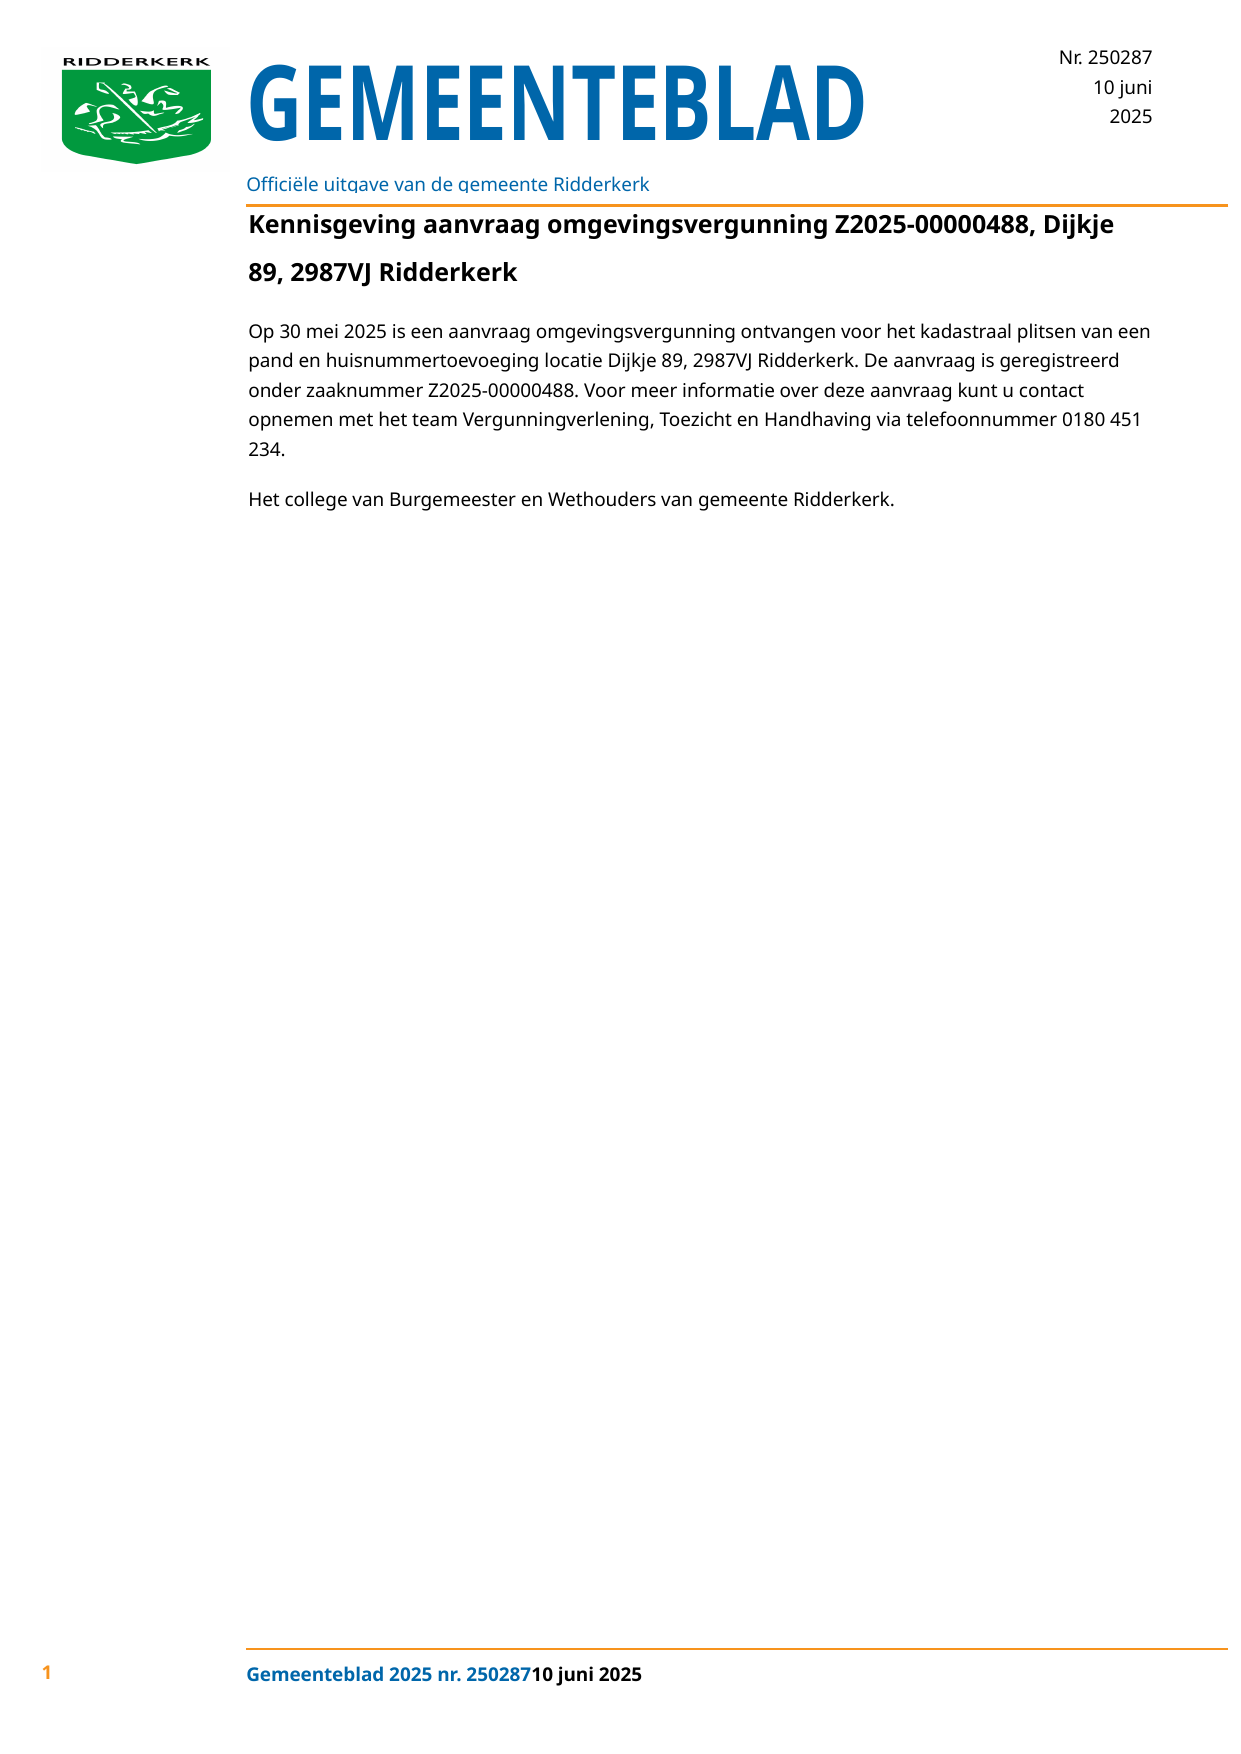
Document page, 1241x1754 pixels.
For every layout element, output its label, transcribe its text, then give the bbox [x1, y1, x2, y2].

text Kennisgeving aanvraag omgevingsvergunning Z2025-00000488, Dijkje 89, 2987VJ Ridderkerk [248, 207, 1152, 288]
text Op 30 mei 2025 is een aanvraag omgevingsvergunning ontvangen voor het kadastraal plitsen van een pand en huisnummertoevoeging locatie Dijkje 89, 2987VJ Ridderkerk. De aanvraag is geregistreerd onder zaaknummer Z2025-00000488. Voor meer informatie over deze aanvraag kunt u contact opnemen met het team Vergunningverlening, Toezicht en Handhaving via telefoonnummer 0180 451 234. [248, 318, 1152, 462]
picture [41, 47, 231, 172]
text Het college van Burgemeester en Wethouders van gemeente Ridderkerk. [248, 487, 1152, 512]
